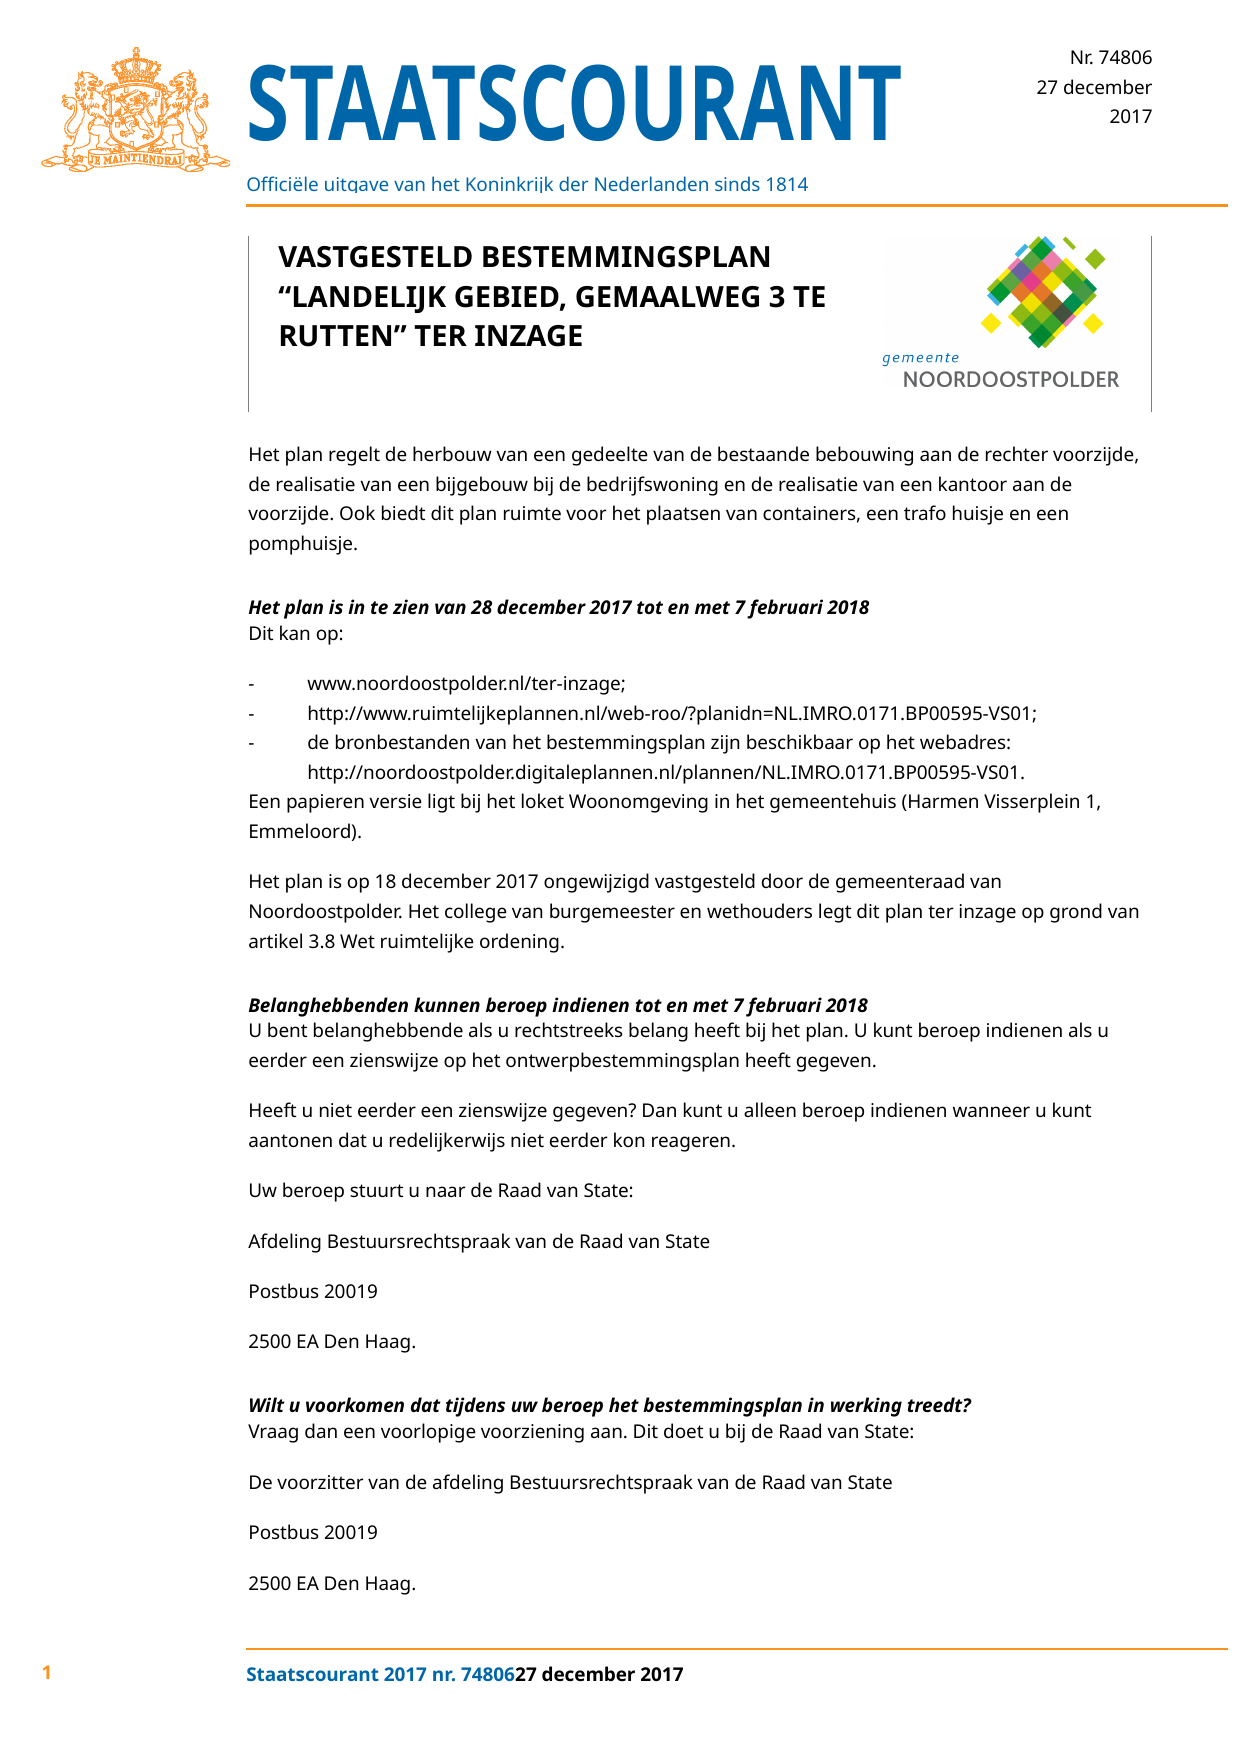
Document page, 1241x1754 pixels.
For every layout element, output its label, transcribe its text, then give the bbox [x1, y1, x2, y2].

text Het plan is op 18 december 2017 ongewijzigd vastgesteld door de gemeenteraad van Noordoostpolder. Het college van burgemeester en wethouders legt dit plan ter inzage op grond van artikel 3.8 Wet ruimtelijke ordening. [248, 869, 1152, 953]
text Heeft u niet eerder een zienswijze gegeven? Dan kunt u alleen beroep indienen wanneer u kunt aantonen dat u redelijkerwijs niet eerder kon reageren. [248, 1097, 1152, 1153]
table_header [850, 236, 1151, 412]
text Afdeling Bestuursrechtspraak van de Raad van State [248, 1228, 1152, 1254]
list de bronbestanden van het bestemmingsplan zijn beschikbaar op het webadres: [248, 729, 1152, 755]
text De voorzitter van de afdeling Bestuursrechtspraak van de Raad van State [248, 1469, 1152, 1494]
text Dit kan op: [248, 620, 1152, 646]
text Het plan regelt de herbouw van een gedeelte van de bestaande bebouwing aan de rechter voorzijde, de realisatie van een bijgebouw bij de bedrijfswoning en de realisatie van een kantoor aan de voorzijde. Ook biedt dit plan ruimte voor het plaatsen van containers, een trafo huisje en een pomphuisje. [248, 441, 1152, 556]
text Een papieren versie ligt bij het loket Woonomgeving in het gemeentehuis (Harmen Visserplein 1, Emmeloord). [248, 789, 1152, 844]
text Wilt u voorkomen dat tijdens uw beroep het bestemmingsplan in werking treedt? [248, 1393, 1152, 1418]
text U bent belanghebbende als u rechtstreeks belang heeft bij het plan. U kunt beroep indienen als u eerder een zienswijze op het ontwerpbestemmingsplan heeft gegeven. [248, 1017, 1152, 1073]
text Uw beroep stuurt u naar de Raad van State: [248, 1177, 1152, 1203]
list http://www.ruimtelijkeplannen.nl/web-roo/?planidn=NL.IMRO.0171.BP00595-VS01; [248, 700, 1152, 726]
text 2500 EA Den Haag. [248, 1329, 1152, 1354]
text Vraag dan een voorlopige voorziening aan. Dit doet u bij de Raad van State: [248, 1418, 1152, 1444]
text Postbus 20019 [248, 1278, 1152, 1304]
picture [41, 47, 231, 172]
list www.noordoostpolder.nl/ter-inzage; [248, 670, 1152, 696]
text Belanghebbenden kunnen beroep indienen tot en met 7 februari 2018 [248, 992, 1152, 1017]
text Het plan is in te zien van 28 december 2017 tot en met 7 februari 2018 [248, 594, 1152, 620]
picture [882, 236, 1119, 387]
table_header VASTGESTELD BESTEMMINGSPLAN “LANDELIJK GEBIED, GEMAALWEG 3 TE RUTTEN” TER INZAGE [249, 236, 850, 412]
list http://noordoostpolder.digitaleplannen.nl/plannen/NL.IMRO.0171.BP00595-VS01. [248, 759, 1152, 785]
text Postbus 20019 [248, 1519, 1152, 1545]
text 2500 EA Den Haag. [248, 1570, 1152, 1595]
